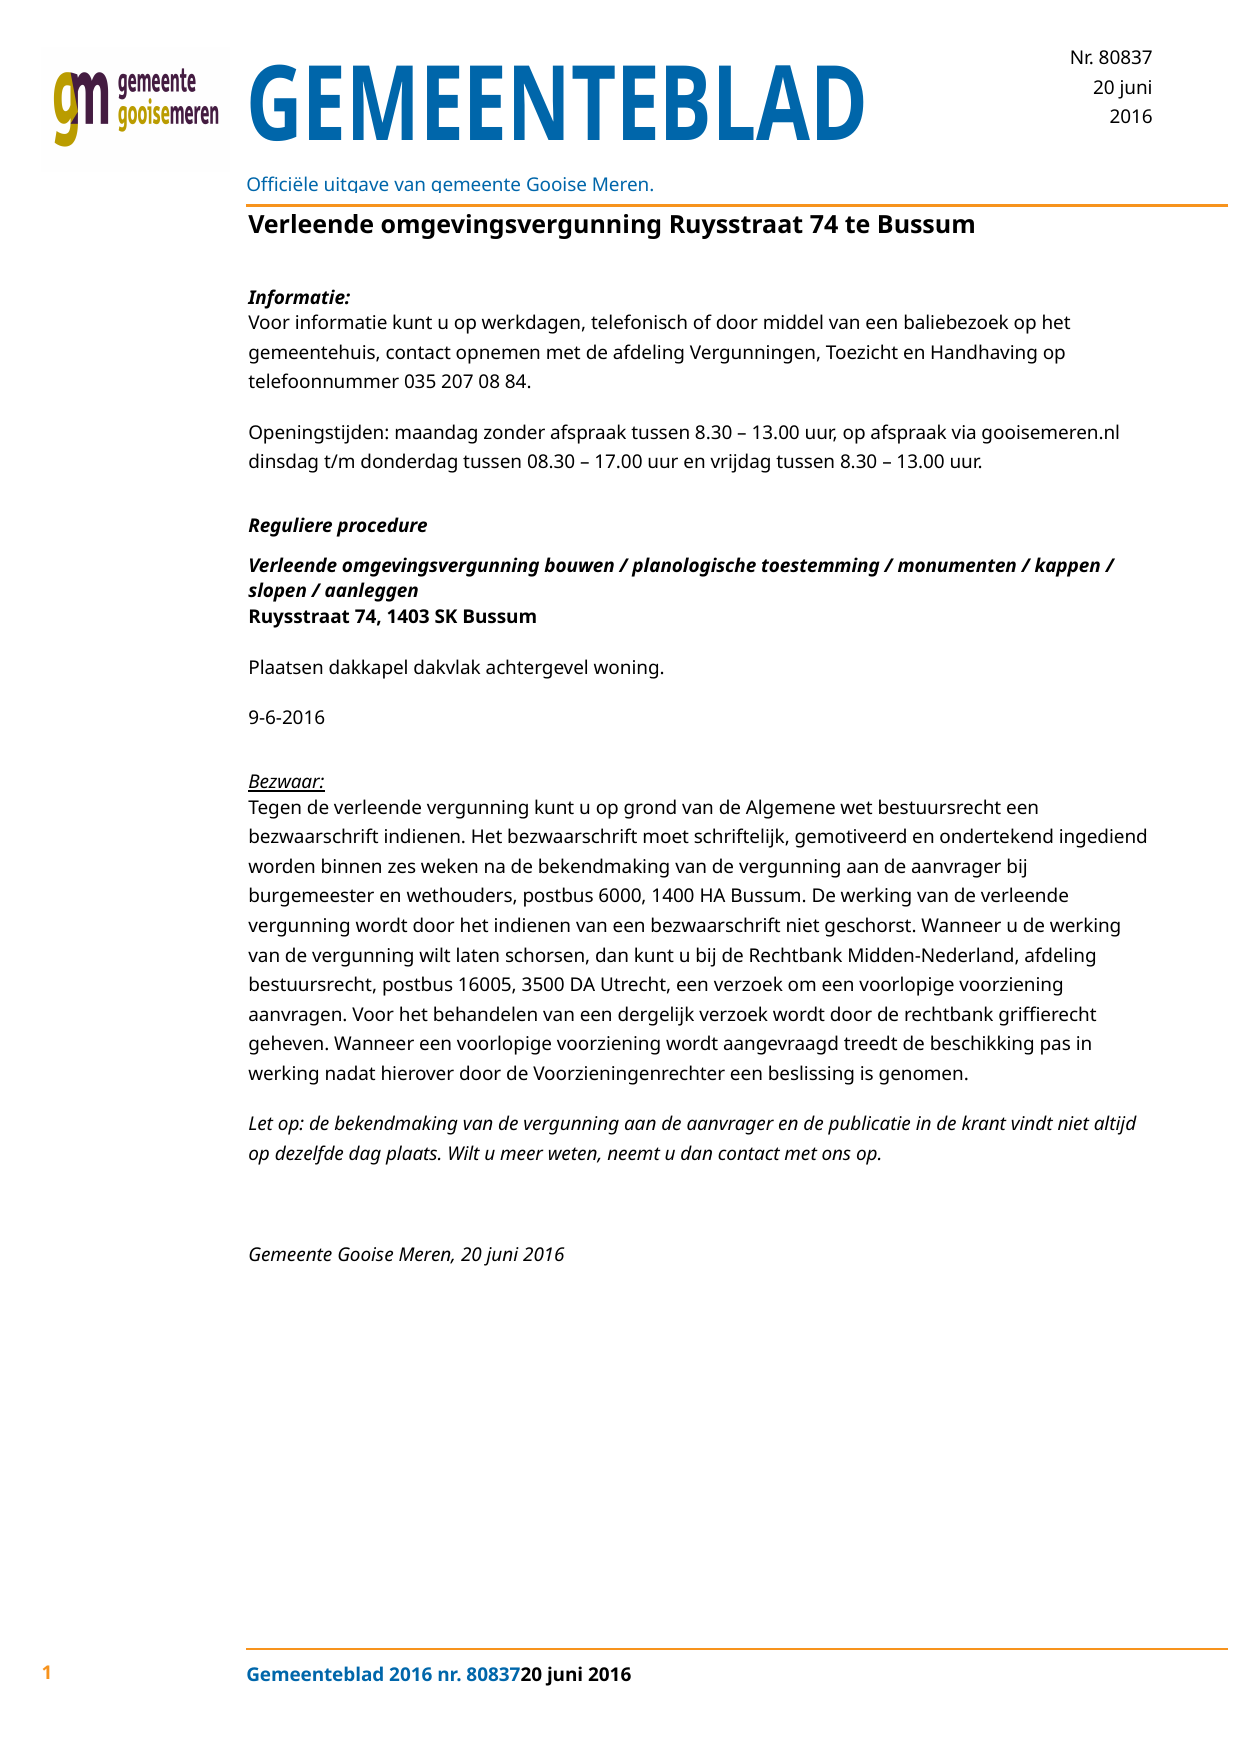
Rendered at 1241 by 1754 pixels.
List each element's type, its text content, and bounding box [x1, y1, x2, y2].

text Tegen de verleende vergunning kunt u op grond van de Algemene wet bestuursrecht een bezwaarschrift indienen. Het bezwaarschrift moet schriftelijk, gemotiveerd en ondertekend ingediend worden binnen zes weken na de bekendmaking van de vergunning aan de aanvrager bij burgemeester en wethouders, postbus 6000, 1400 HA Bussum. De werking van de verleende vergunning wordt door het indienen van een bezwaarschrift niet geschorst. Wanneer u de werking van de vergunning wilt laten schorsen, dan kunt u bij de Rechtbank Midden-Nederland, afdeling bestuursrecht, postbus 16005, 3500 DA Utrecht, een verzoek om een voorlopige voorziening aanvragen. Voor het behandelen van een dergelijk verzoek wordt door de rechtbank griffierecht geheven. Wanneer een voorlopige voorziening wordt aangevraagd treedt de beschikking pas in werking nadat hierover door de Voorzieningenrechter een beslissing is genomen. [248, 794, 1152, 1086]
text Ruysstraat 74, 1403 SK Bussum [248, 603, 1152, 629]
text Informatie: [248, 284, 1152, 309]
text Reguliere procedure [248, 513, 1152, 538]
text Let op: de bekendmaking van de vergunning aan de aanvrager en de publicatie in de krant vindt niet altijd op dezelfde dag plaats. Wilt u meer weten, neemt u dan contact met ons op. [248, 1111, 1152, 1166]
text Voor informatie kunt u op werkdagen, telefonisch of door middel van een baliebezoek op het gemeentehuis, contact opnemen met de afdeling Vergunningen, Toezicht en Handhaving op telefoonnummer 035 207 08 84. [248, 309, 1152, 394]
text Verleende omgevingsvergunning bouwen / planologische toestemming / monumenten / kappen / slopen / aanleggen [248, 552, 1152, 603]
picture [41, 47, 231, 172]
text Openingstijden: maandag zonder afspraak tussen 8.30 – 13.00 uur, op afspraak via gooisemeren.nl dinsdag t/m donderdag tussen 08.30 – 17.00 uur en vrijdag tussen 8.30 – 13.00 uur. [248, 419, 1152, 474]
text Bezwaar: [248, 768, 1152, 794]
text Verleende omgevingsvergunning Ruysstraat 74 te Bussum [248, 207, 1152, 241]
text Gemeente Gooise Meren, 20 juni 2016 [248, 1241, 1152, 1267]
text 9-6-2016 [248, 704, 1152, 730]
text Plaatsen dakkapel dakvlak achtergevel woning. [248, 654, 1152, 679]
